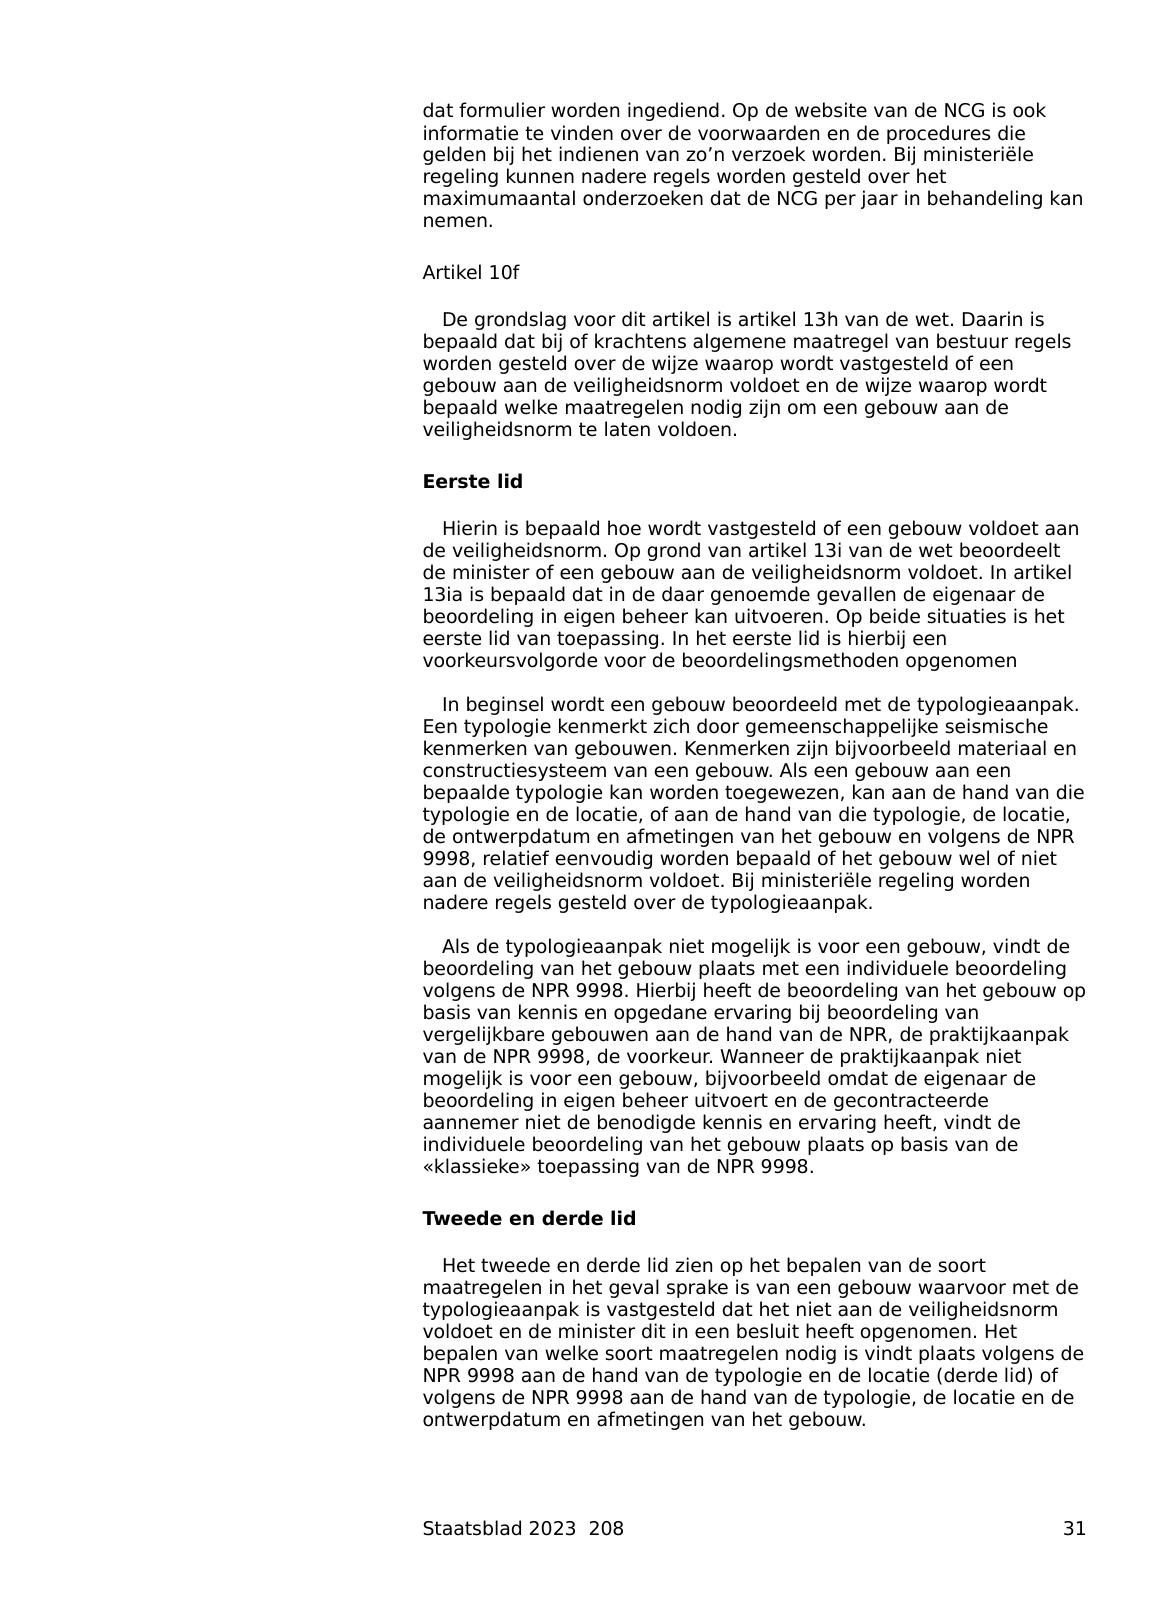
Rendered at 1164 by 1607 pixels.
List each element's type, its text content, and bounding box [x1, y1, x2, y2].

text Hierin is bepaald hoe wordt vastgesteld of een gebouw voldoet aan de veiligheidsnorm. Op grond van artikel 13i van de wet beoordeelt de minister of een gebouw aan de veiligheidsnorm voldoet. In artikel 13ia is bepaald dat in de daar genoemde gevallen de eigenaar de beoordeling in eigen beheer kan uitvoeren. Op beide situaties is het eerste lid van toepassing. In het eerste lid is hierbij een voorkeursvolgorde voor de beoordelingsmethoden opgenomen [422, 518, 1087, 672]
subtitle Artikel 10f [422, 262, 1087, 284]
text Het tweede en derde lid zien op het bepalen van de soort maatregelen in het geval sprake is van een gebouw waarvoor met de typologieaanpak is vastgesteld dat het niet aan de veiligheidsnorm voldoet en de minister dit in een besluit heeft opgenomen. Het bepalen van welke soort maatregelen nodig is vindt plaats volgens de NPR 9998 aan de hand van de typologie en de locatie (derde lid) of volgens de NPR 9998 aan de hand van de typologie, de locatie en de ontwerpdatum en afmetingen van het gebouw. [422, 1255, 1087, 1431]
subtitle Eerste lid [422, 471, 1087, 493]
text In beginsel wordt een gebouw beoordeeld met de typologieaanpak. Een typologie kenmerkt zich door gemeenschappelijke seismische kenmerken van gebouwen. Kenmerken zijn bijvoorbeeld materiaal en constructiesysteem van een gebouw. Als een gebouw aan een bepaalde typologie kan worden toegewezen, kan aan de hand van die typologie en de locatie, of aan de hand van die typologie, de locatie, de ontwerpdatum en afmetingen van het gebouw en volgens de NPR 9998, relatief eenvoudig worden bepaald of het gebouw wel of niet aan de veiligheidsnorm voldoet. Bij ministeriële regeling worden nadere regels gesteld over de typologieaanpak. [422, 694, 1087, 914]
subtitle Tweede en derde lid [422, 1208, 1087, 1230]
text dat formulier worden ingediend. Op de website van de NCG is ook informatie te vinden over de voorwaarden en de procedures die gelden bij het indienen van zo’n verzoek worden. Bij ministeriële regeling kunnen nadere regels worden gesteld over het maximumaantal onderzoeken dat de NCG per jaar in behandeling kan nemen. [422, 100, 1087, 232]
text Als de typologieaanpak niet mogelijk is voor een gebouw, vindt de beoordeling van het gebouw plaats met een individuele beoordeling volgens de NPR 9998. Hierbij heeft de beoordeling van het gebouw op basis van kennis en opgedane ervaring bij beoordeling van vergelijkbare gebouwen aan de hand van de NPR, de praktijkaanpak van de NPR 9998, de voorkeur. Wanneer de praktijkaanpak niet mogelijk is voor een gebouw, bijvoorbeeld omdat de eigenaar de beoordeling in eigen beheer uitvoert en de gecontracteerde aannemer niet de benodigde kennis en ervaring heeft, vindt de individuele beoordeling van het gebouw plaats op basis van de «klassieke» toepassing van de NPR 9998. [422, 936, 1087, 1178]
text De grondslag voor dit artikel is artikel 13h van de wet. Daarin is bepaald dat bij of krachtens algemene maatregel van bestuur regels worden gesteld over de wijze waarop wordt vastgesteld of een gebouw aan de veiligheidsnorm voldoet en de wijze waarop wordt bepaald welke maatregelen nodig zijn om een gebouw aan de veiligheidsnorm te laten voldoen. [422, 309, 1087, 441]
